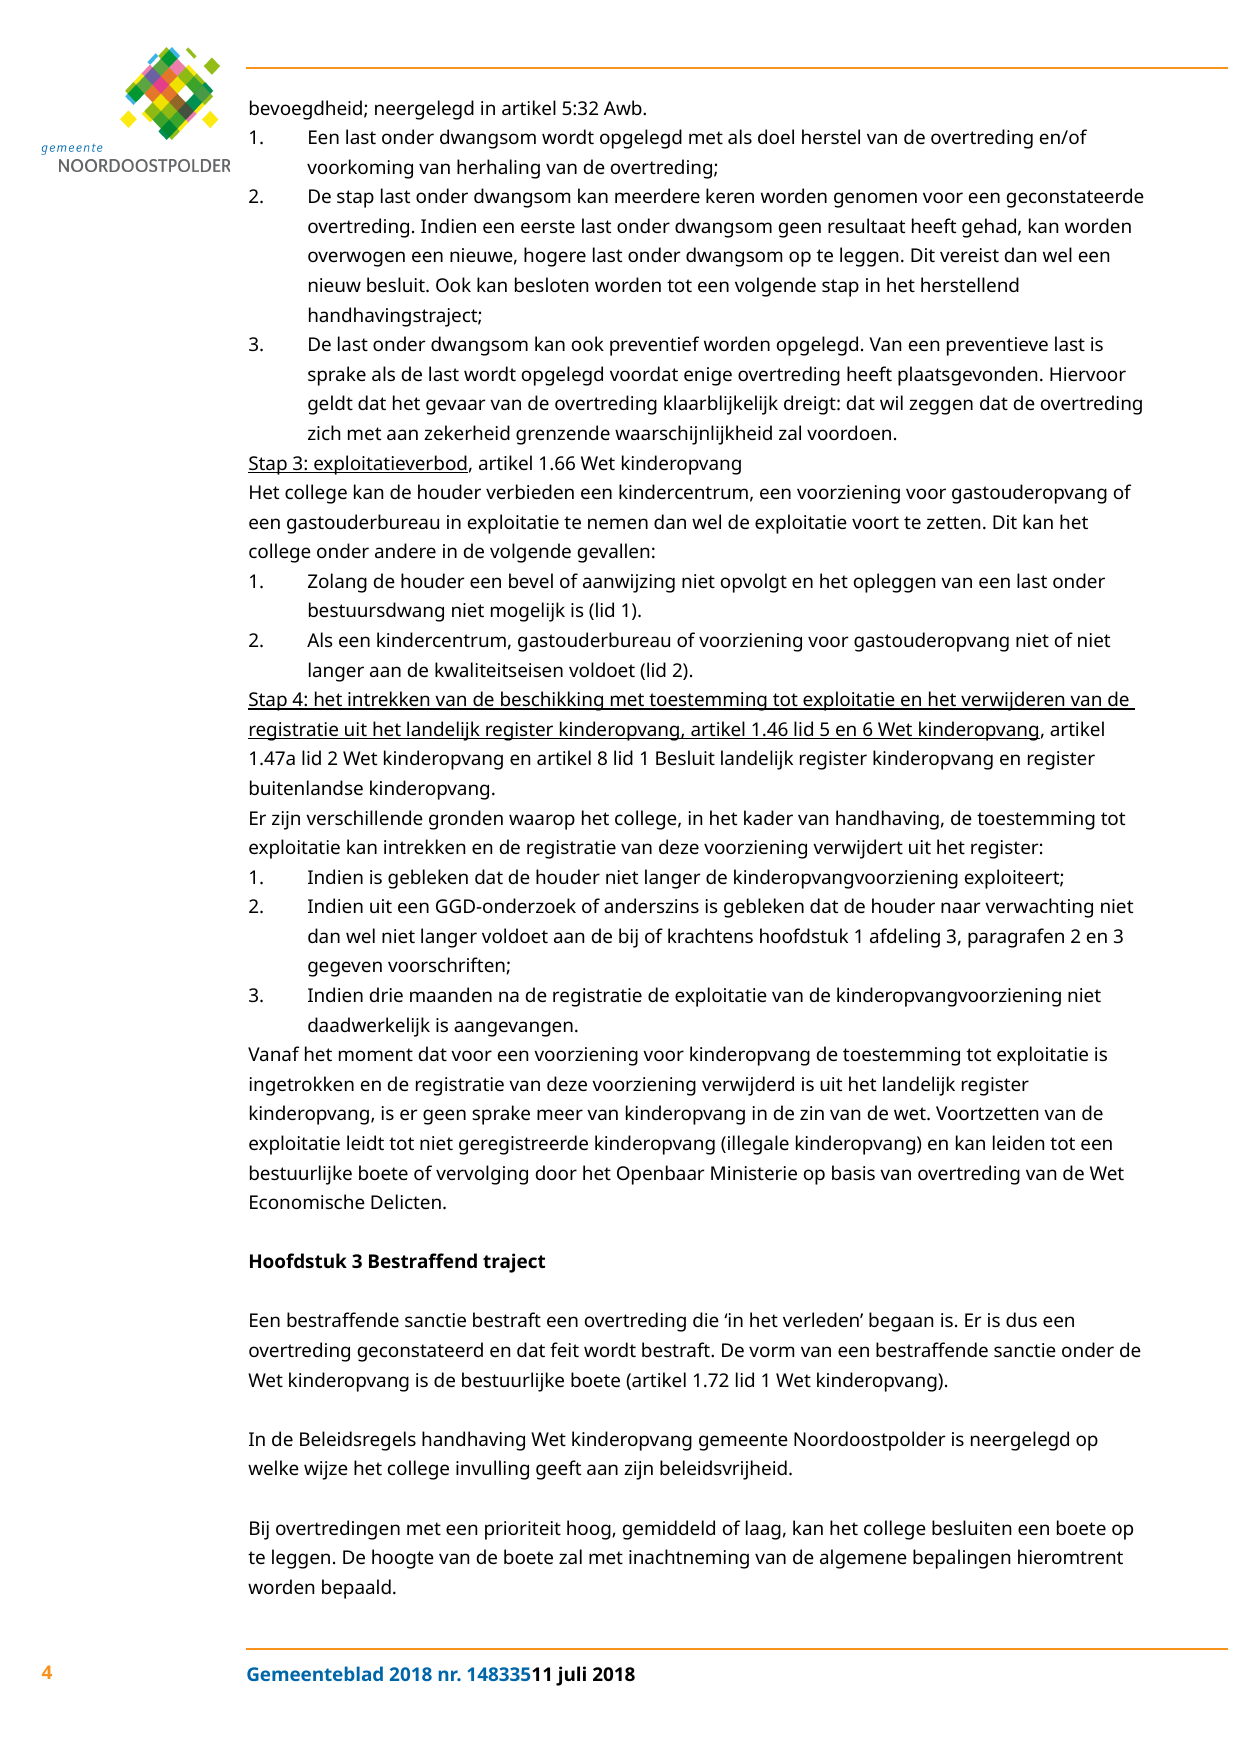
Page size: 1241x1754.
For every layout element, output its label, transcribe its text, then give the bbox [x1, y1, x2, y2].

text Stap 4: het intrekken van de beschikking met toestemming tot exploitatie en het verwijderen van de registratie uit het landelijk register kinderopvang, artikel 1.46 lid 5 en 6 Wet kinderopvang, artikel 1.47a lid 2 Wet kinderopvang en artikel 8 lid 1 Besluit landelijk register kinderopvang en register buitenlandse kinderopvang. [248, 686, 1152, 801]
picture [41, 47, 231, 172]
text Vanaf het moment dat voor een voorziening voor kinderopvang de toestemming tot exploitatie is ingetrokken en de registratie van deze voorziening verwijderd is uit het landelijk register kinderopvang, is er geen sprake meer van kinderopvang in de zin van de wet. Voortzetten van de exploitatie leidt tot niet geregistreerde kinderopvang (illegale kinderopvang) en kan leiden tot een bestuurlijke boete of vervolging door het Openbaar Ministerie op basis van overtreding van de Wet Economische Delicten. [248, 1041, 1152, 1215]
list Zolang de houder een bevel of aanwijzing niet opvolgt en het opleggen van een last onder bestuursdwang niet mogelijk is (lid 1). [248, 568, 1152, 623]
list Een last onder dwangsom wordt opgelegd met als doel herstel van de overtreding en/of voorkoming van herhaling van de overtreding; [248, 124, 1152, 180]
text In de Beleidsregels handhaving Wet kinderopvang gemeente Noordoostpolder is neergelegd op welke wijze het college invulling geeft aan zijn beleidsvrijheid. [248, 1426, 1152, 1481]
list Indien uit een GGD-onderzoek of anderszins is gebleken dat de houder naar verwachting niet dan wel niet langer voldoet aan de bij of krachtens hoofdstuk 1 afdeling 3, paragrafen 2 en 3 gegeven voorschriften; [248, 893, 1152, 978]
text Bij overtredingen met een prioriteit hoog, gemiddeld of laag, kan het college besluiten een boete op te leggen. De hoogte van de boete zal met inachtneming van de algemene bepalingen hieromtrent worden bepaald. [248, 1515, 1152, 1600]
list Indien is gebleken dat de houder niet langer de kinderopvangvoorziening exploiteert; [248, 864, 1152, 890]
list De stap last onder dwangsom kan meerdere keren worden genomen voor een geconstateerde overtreding. Indien een eerste last onder dwangsom geen resultaat heeft gehad, kan worden overwogen een nieuwe, hogere last onder dwangsom op te leggen. Dit vereist dan wel een nieuw besluit. Ook kan besloten worden tot een volgende stap in het herstellend handhavingstraject; [248, 183, 1152, 328]
text bevoegdheid; neergelegd in artikel 5:32 Awb. [248, 95, 1152, 121]
text Er zijn verschillende gronden waarop het college, in het kader van handhaving, de toestemming tot exploitatie kan intrekken en de registratie van deze voorziening verwijdert uit het register: [248, 805, 1152, 860]
text Een bestraffende sanctie bestraft een overtreding die ‘in het verleden’ begaan is. Er is dus een overtreding geconstateerd en dat feit wordt bestraft. De vorm van een bestraffende sanctie onder de Wet kinderopvang is de bestuurlijke boete (artikel 1.72 lid 1 Wet kinderopvang). [248, 1308, 1152, 1393]
list De last onder dwangsom kan ook preventief worden opgelegd. Van een preventieve last is sprake als de last wordt opgelegd voordat enige overtreding heeft plaatsgevonden. Hiervoor geldt dat het gevaar van de overtreding klaarblijkelijk dreigt: dat wil zeggen dat de overtreding zich met aan zekerheid grenzende waarschijnlijkheid zal voordoen. [248, 331, 1152, 446]
text Hoofdstuk 3 Bestraffend traject [248, 1248, 1152, 1274]
text Stap 3: exploitatieverbod, artikel 1.66 Wet kinderopvang [248, 450, 1152, 476]
text Het college kan de houder verbieden een kindercentrum, een voorziening voor gastouderopvang of een gastouderbureau in exploitatie te nemen dan wel de exploitatie voort te zetten. Dit kan het college onder andere in de volgende gevallen: [248, 479, 1152, 564]
list Als een kindercentrum, gastouderbureau of voorziening voor gastouderopvang niet of niet langer aan de kwaliteitseisen voldoet (lid 2). [248, 627, 1152, 683]
list Indien drie maanden na de registratie de exploitatie van de kinderopvangvoorziening niet daadwerkelijk is aangevangen. [248, 982, 1152, 1038]
